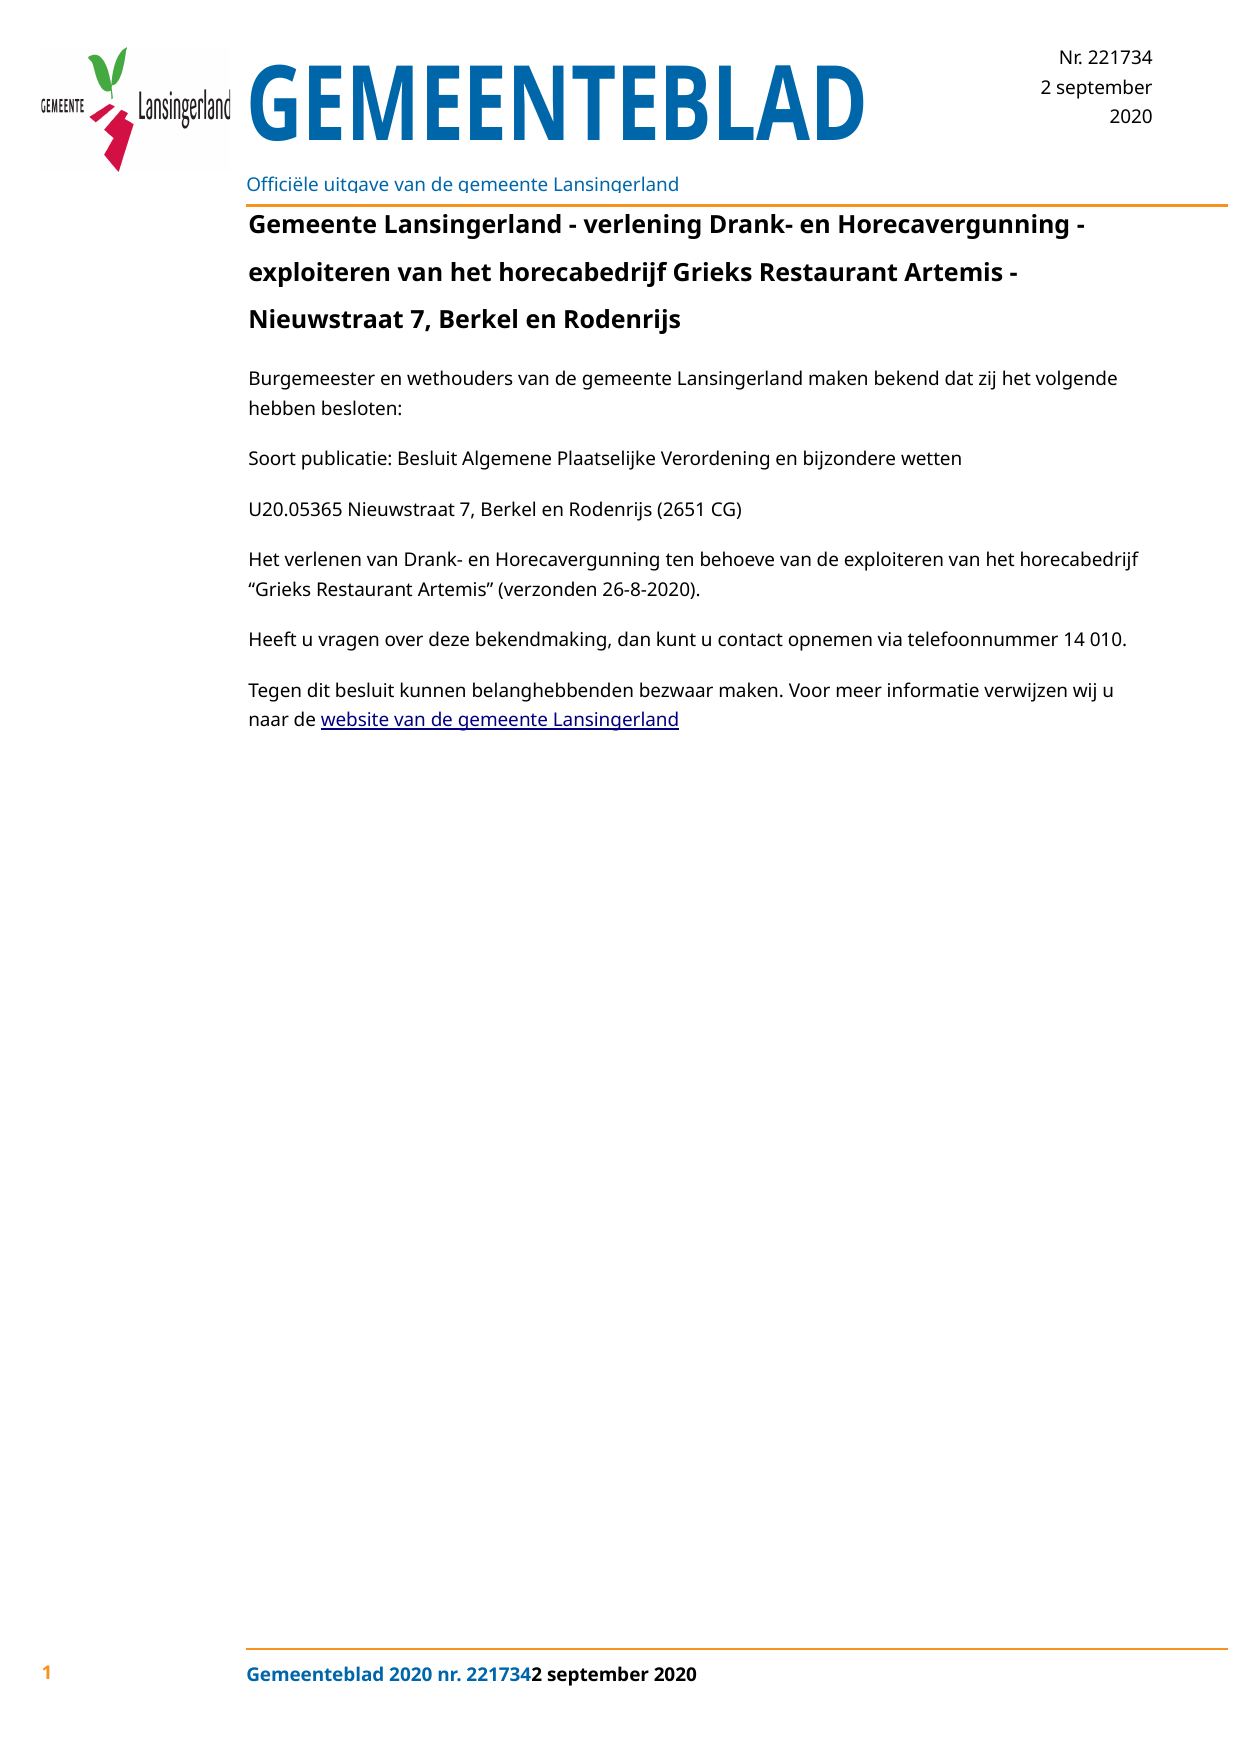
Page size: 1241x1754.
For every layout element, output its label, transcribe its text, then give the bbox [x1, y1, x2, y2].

text Soort publicatie: Besluit Algemene Plaatselijke Verordening en bijzondere wetten [248, 446, 1152, 471]
text Tegen dit besluit kunnen belanghebbenden bezwaar maken. Voor meer informatie verwijzen wij u naar de website van de gemeente Lansingerland [248, 677, 1152, 732]
text Heeft u vragen over deze bekendmaking, dan kunt u contact opnemen via telefoonnummer 14 010. [248, 626, 1152, 652]
text Het verlenen van Drank- en Horecavergunning ten behoeve van de exploiteren van het horecabedrijf “Grieks Restaurant Artemis” (verzonden 26-8-2020). [248, 546, 1152, 602]
text Burgemeester en wethouders van de gemeente Lansingerland maken bekend dat zij het volgende hebben besloten: [248, 366, 1152, 421]
text Gemeente Lansingerland - verlening Drank- en Horecavergunning - exploiteren van het horecabedrijf Grieks Restaurant Artemis - Nieuwstraat 7, Berkel en Rodenrijs [248, 207, 1152, 336]
picture [41, 47, 231, 172]
text U20.05365 Nieuwstraat 7, Berkel en Rodenrijs (2651 CG) [248, 496, 1152, 522]
